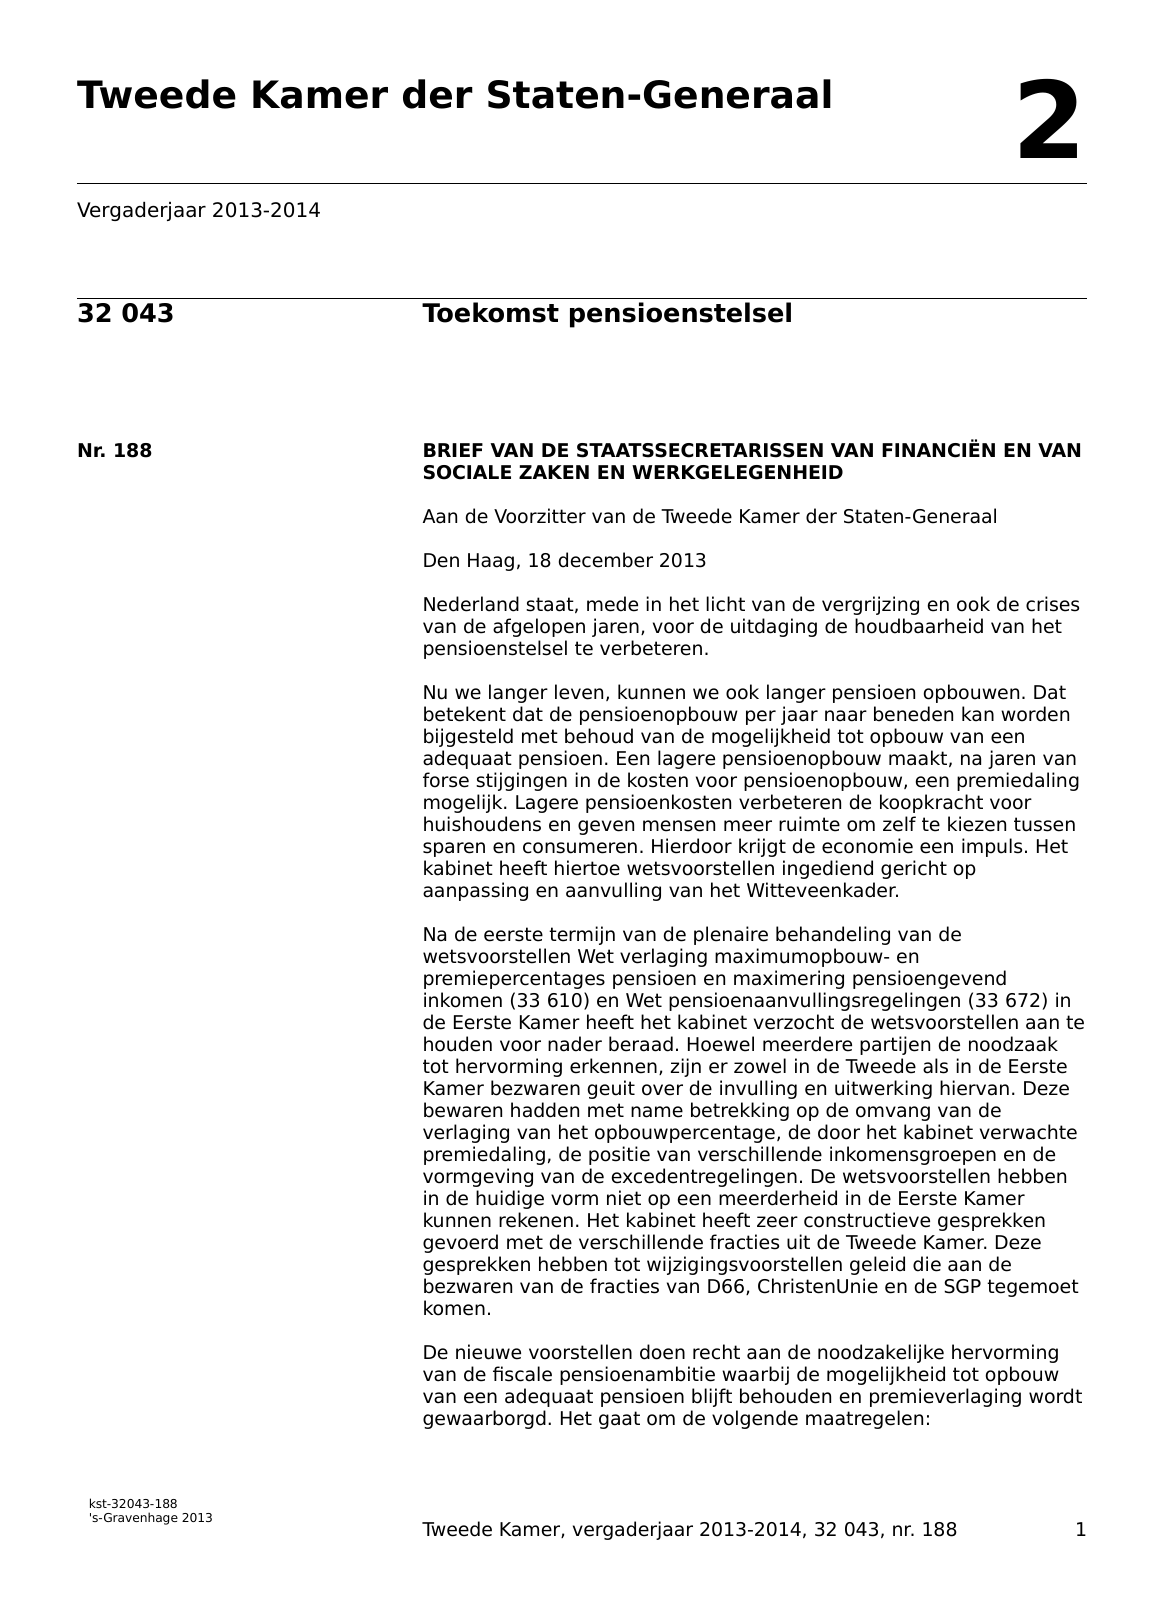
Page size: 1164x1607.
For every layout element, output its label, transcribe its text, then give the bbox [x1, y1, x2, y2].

text 's-Gravenhage 2013 [88, 1511, 323, 1525]
subtitle 32 043 Toekomst pensioenstelsel [77, 299, 1087, 329]
table_header Tweede Kamer der Staten-Generaal [77, 59, 886, 183]
text Nu we langer leven, kunnen we ook langer pensioen opbouwen. Dat betekent dat de pensioenopbouw per jaar naar beneden kan worden bijgesteld met behoud van de mogelijkheid tot opbouw van een adequaat pensioen. Een lagere pensioenopbouw maakt, na jaren van forse stijgingen in de kosten voor pensioenopbouw, een premiedaling mogelijk. Lagere pensioenkosten verbeteren de koopkracht voor huishoudens en geven mensen meer ruimte om zelf te kiezen tussen sparen en consumeren. Hierdoor krijgt de economie een impuls. Het kabinet heeft hiertoe wetsvoorstellen ingediend gericht op aanpassing en aanvulling van het Witteveenkader. [422, 682, 1087, 902]
table_header 2 [886, 59, 1087, 183]
text kst-32043-188 [88, 1497, 323, 1511]
text Na de eerste termijn van de plenaire behandeling van de wetsvoorstellen Wet verlaging maximumopbouw- en premiepercentages pensioen en maximering pensioengevend inkomen (33 610) en Wet pensioenaanvullingsregelingen (33 672) in de Eerste Kamer heeft het kabinet verzocht de wetsvoorstellen aan te houden voor nader beraad. Hoewel meerdere partijen de noodzaak tot hervorming erkennen, zijn er zowel in de Tweede als in de Eerste Kamer bezwaren geuit over de invulling en uitwerking hiervan. Deze bewaren hadden met name betrekking op de omvang van de verlaging van het opbouwpercentage, de door het kabinet verwachte premiedaling, de positie van verschillende inkomensgroepen en de vormgeving van de excedentregelingen. De wetsvoorstellen hebben in de huidige vorm niet op een meerderheid in de Eerste Kamer kunnen rekenen. Het kabinet heeft zeer constructieve gesprekken gevoerd met de verschillende fracties uit de Tweede Kamer. Deze gesprekken hebben tot wijzigingsvoorstellen geleid die aan de bezwaren van de fracties van D66, ChristenUnie en de SGP tegemoet komen. [422, 924, 1087, 1320]
table_cell Vergaderjaar 2013-2014 [77, 184, 1087, 298]
text De nieuwe voorstellen doen recht aan de noodzakelijke hervorming van de fiscale pensioenambitie waarbij de mogelijkheid tot opbouw van een adequaat pensioen blijft behouden en premieverlaging wordt gewaarborgd. Het gaat om de volgende maatregelen: [422, 1342, 1087, 1430]
subtitle Nr. 188 BRIEF VAN DE STAATSSECRETARISSEN VAN FINANCIËN EN VAN SOCIALE ZAKEN EN WERKGELEGENHEID [77, 440, 1087, 484]
text Aan de Voorzitter van de Tweede Kamer der Staten-Generaal [422, 506, 1087, 528]
text Nederland staat, mede in het licht van de vergrijzing en ook de crises van de afgelopen jaren, voor de uitdaging de houdbaarheid van het pensioenstelsel te verbeteren. [422, 594, 1087, 660]
text Den Haag, 18 december 2013 [422, 550, 1087, 572]
